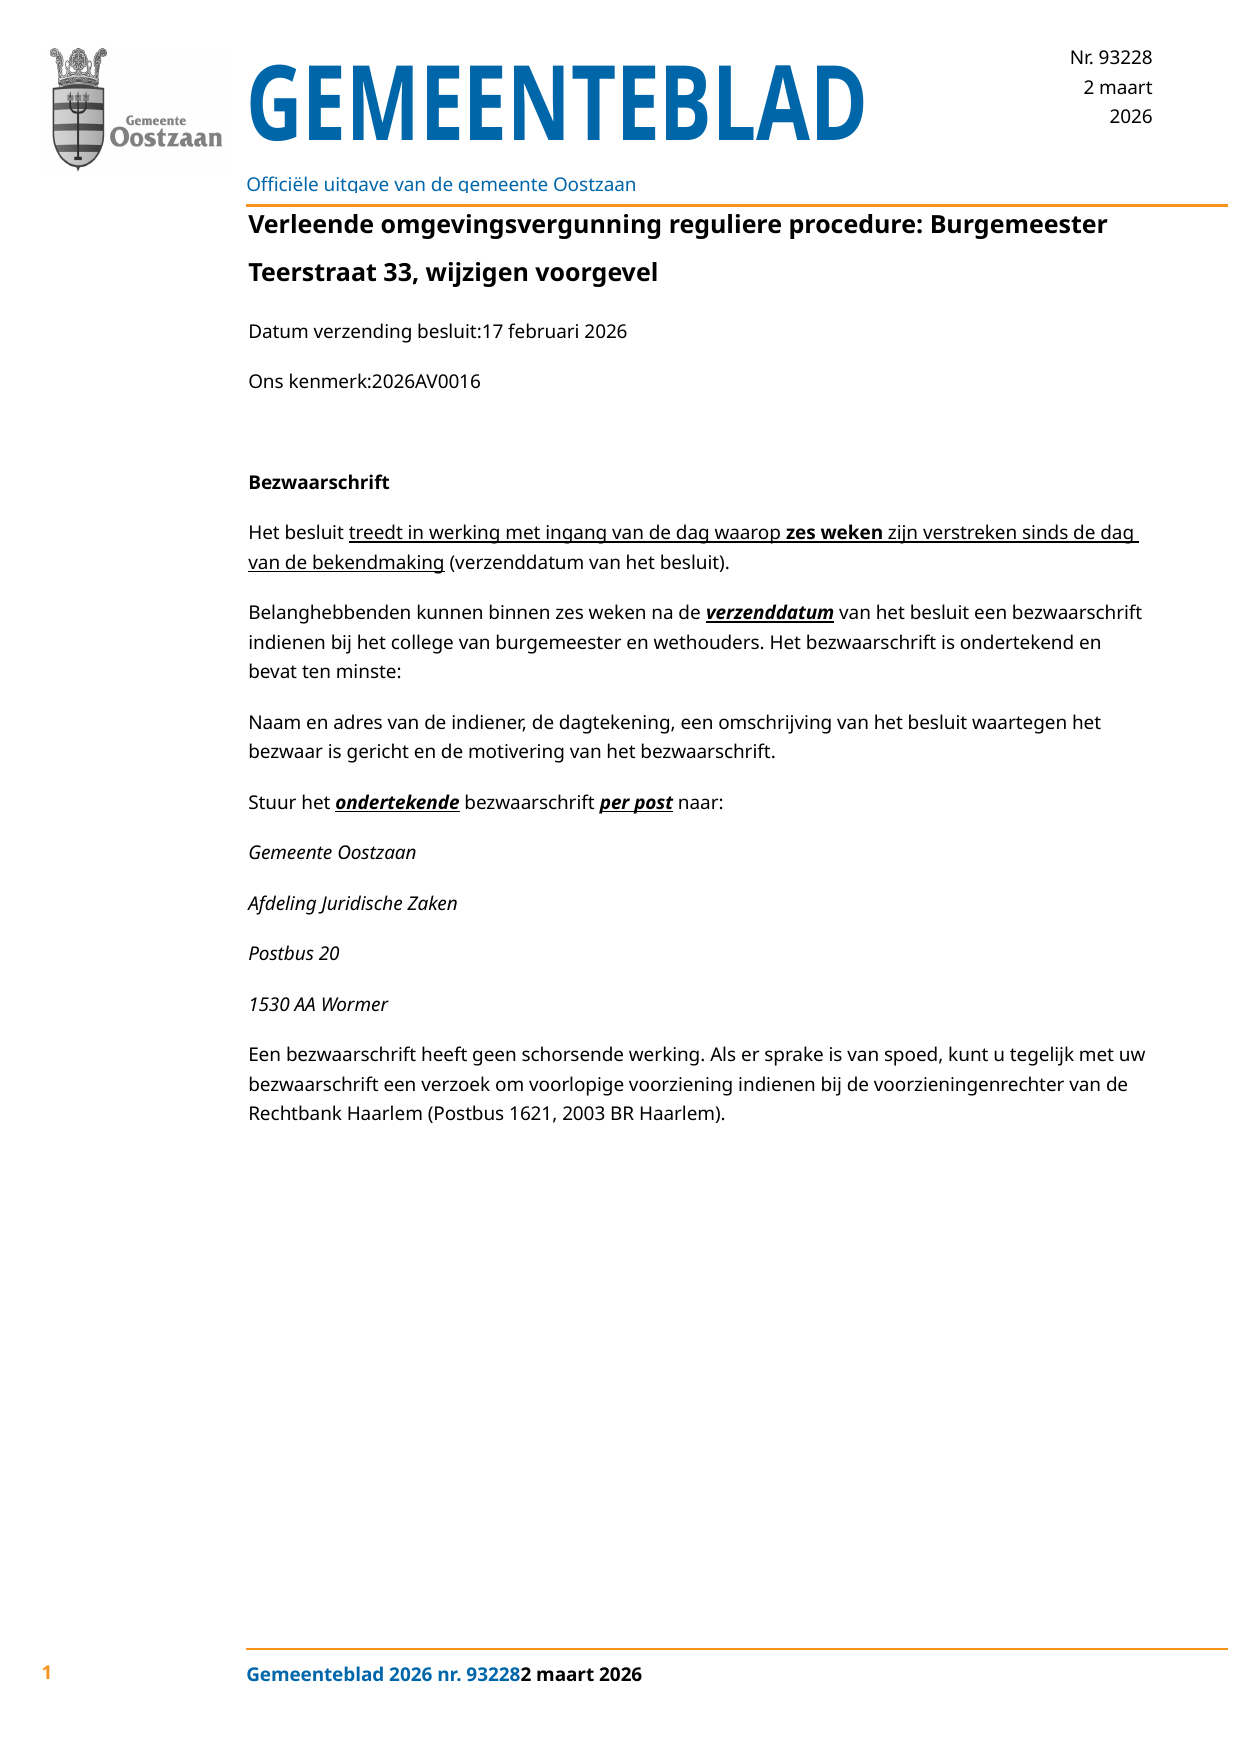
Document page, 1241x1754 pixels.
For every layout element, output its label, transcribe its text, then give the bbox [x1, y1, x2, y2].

text Naam en adres van de indiener, de dagtekening, een omschrijving van het besluit waartegen het bezwaar is gericht en de motivering van het bezwaarschrift. [248, 709, 1152, 764]
text Belanghebbenden kunnen binnen zes weken na de verzenddatum van het besluit een bezwaarschrift indienen bij het college van burgemeester en wethouders. Het bezwaarschrift is ondertekend en bevat ten minste: [248, 599, 1152, 684]
text Gemeente Oostzaan [248, 839, 1152, 865]
text Afdeling Juridische Zaken [248, 890, 1152, 916]
text Een bezwaarschrift heeft geen schorsende werking. Als er sprake is van spoed, kunt u tegelijk met uw bezwaarschrift een verzoek om voorlopige voorziening indienen bij de voorzieningenrechter van de Rechtbank Haarlem (Postbus 1621, 2003 BR Haarlem). [248, 1041, 1152, 1126]
text Ons kenmerk:2026AV0016 [248, 368, 1152, 394]
text Stuur het ondertekende bezwaarschrift per post naar: [248, 789, 1152, 815]
text Verleende omgevingsvergunning reguliere procedure: Burgemeester Teerstraat 33, wijzigen voorgevel [248, 207, 1152, 288]
text 1530 AA Wormer [248, 991, 1152, 1017]
text Het besluit treedt in werking met ingang van de dag waarop zes weken zijn verstreken sinds de dag van de bekendmaking (verzenddatum van het besluit). [248, 519, 1152, 575]
text Datum verzending besluit:17 februari 2026 [248, 318, 1152, 344]
picture [41, 47, 231, 172]
text Postbus 20 [248, 940, 1152, 966]
text Bezwaarschrift [248, 469, 1152, 495]
